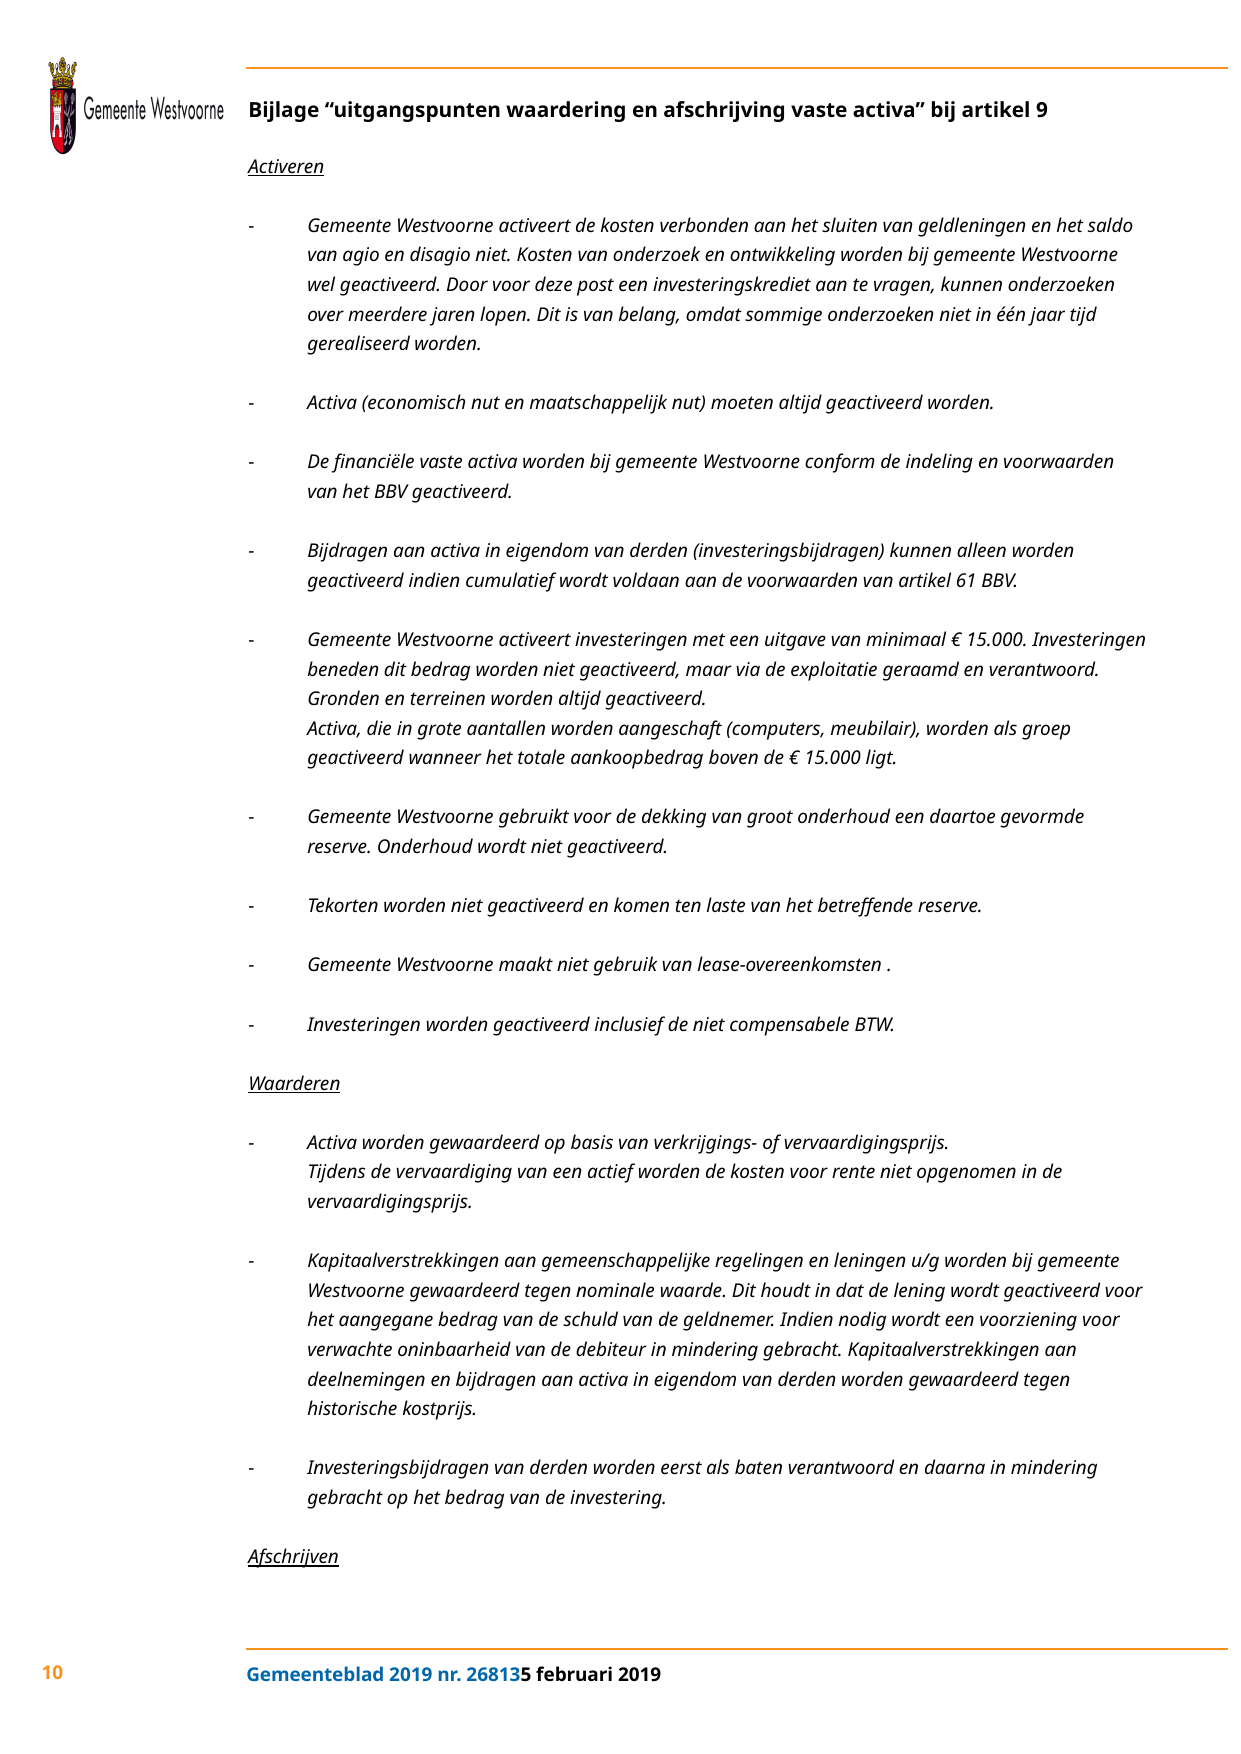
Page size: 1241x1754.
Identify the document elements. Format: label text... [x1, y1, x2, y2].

list Tekorten worden niet geactiveerd en komen ten laste van het betreffende reserve. [248, 892, 1152, 918]
text Bijlage “uitgangspunten waardering en afschrijving vaste activa” bij artikel 9 [248, 95, 1152, 123]
list Activa, die in grote aantallen worden aangeschaft (computers, meubilair), worden als groep geactiveerd wanneer het totale aankoopbedrag boven de € 15.000 ligt. [248, 715, 1152, 770]
text Waarderen [248, 1070, 1152, 1096]
list Activa (economisch nut en maatschappelijk nut) moeten altijd geactiveerd worden. [248, 389, 1152, 415]
list Investeringsbijdragen van derden worden eerst als baten verantwoord en daarna in mindering gebracht op het bedrag van de investering. [248, 1454, 1152, 1510]
list Gemeente Westvoorne gebruikt voor de dekking van groot onderhoud een daartoe gevormde reserve. Onderhoud wordt niet geactiveerd. [248, 804, 1152, 859]
list Activa worden gewaardeerd op basis van verkrijgings- of vervaardigingsprijs. [248, 1129, 1152, 1155]
list De financiële vaste activa worden bij gemeente Westvoorne conform de indeling en voorwaarden van het BBV geactiveerd. [248, 449, 1152, 504]
text Afschrijven [248, 1543, 1152, 1569]
list Gemeente Westvoorne activeert investeringen met een uitgave van minimaal € 15.000. Investeringen beneden dit bedrag worden niet geactiveerd, maar via de exploitatie geraamd en verantwoord. [248, 626, 1152, 682]
list Gronden en terreinen worden altijd geactiveerd. [248, 685, 1152, 711]
text Activeren [248, 153, 1152, 179]
list Gemeente Westvoorne maakt niet gebruik van lease-overeenkomsten . [248, 952, 1152, 977]
list Kapitaalverstrekkingen aan gemeenschappelijke regelingen en leningen u/g worden bij gemeente Westvoorne gewaardeerd tegen nominale waarde. Dit houdt in dat de lening wordt geactiveerd voor het aangegane bedrag van de schuld van de geldnemer. Indien nodig wordt een voorziening voor verwachte oninbaarheid van de debiteur in mindering gebracht. Kapitaalverstrekkingen aan deelnemingen en bijdragen aan activa in eigendom van derden worden gewaardeerd tegen historische kostprijs. [248, 1247, 1152, 1421]
list Bijdragen aan activa in eigendom van derden (investeringsbijdragen) kunnen alleen worden geactiveerd indien cumulatief wordt voldaan aan de voorwaarden van artikel 61 BBV. [248, 537, 1152, 593]
list Gemeente Westvoorne activeert de kosten verbonden aan het sluiten van geldleningen en het saldo van agio en disagio niet. Kosten van onderzoek en ontwikkeling worden bij gemeente Westvoorne wel geactiveerd. Door voor deze post een investeringskrediet aan te vragen, kunnen onderzoeken over meerdere jaren lopen. Dit is van belang, omdat sommige onderzoeken niet in één jaar tijd gerealiseerd worden. [248, 212, 1152, 356]
picture [41, 47, 231, 172]
list Tijdens de vervaardiging van een actief worden de kosten voor rente niet opgenomen in de vervaardigingsprijs. [248, 1159, 1152, 1214]
list Investeringen worden geactiveerd inclusief de niet compensabele BTW. [248, 1011, 1152, 1037]
